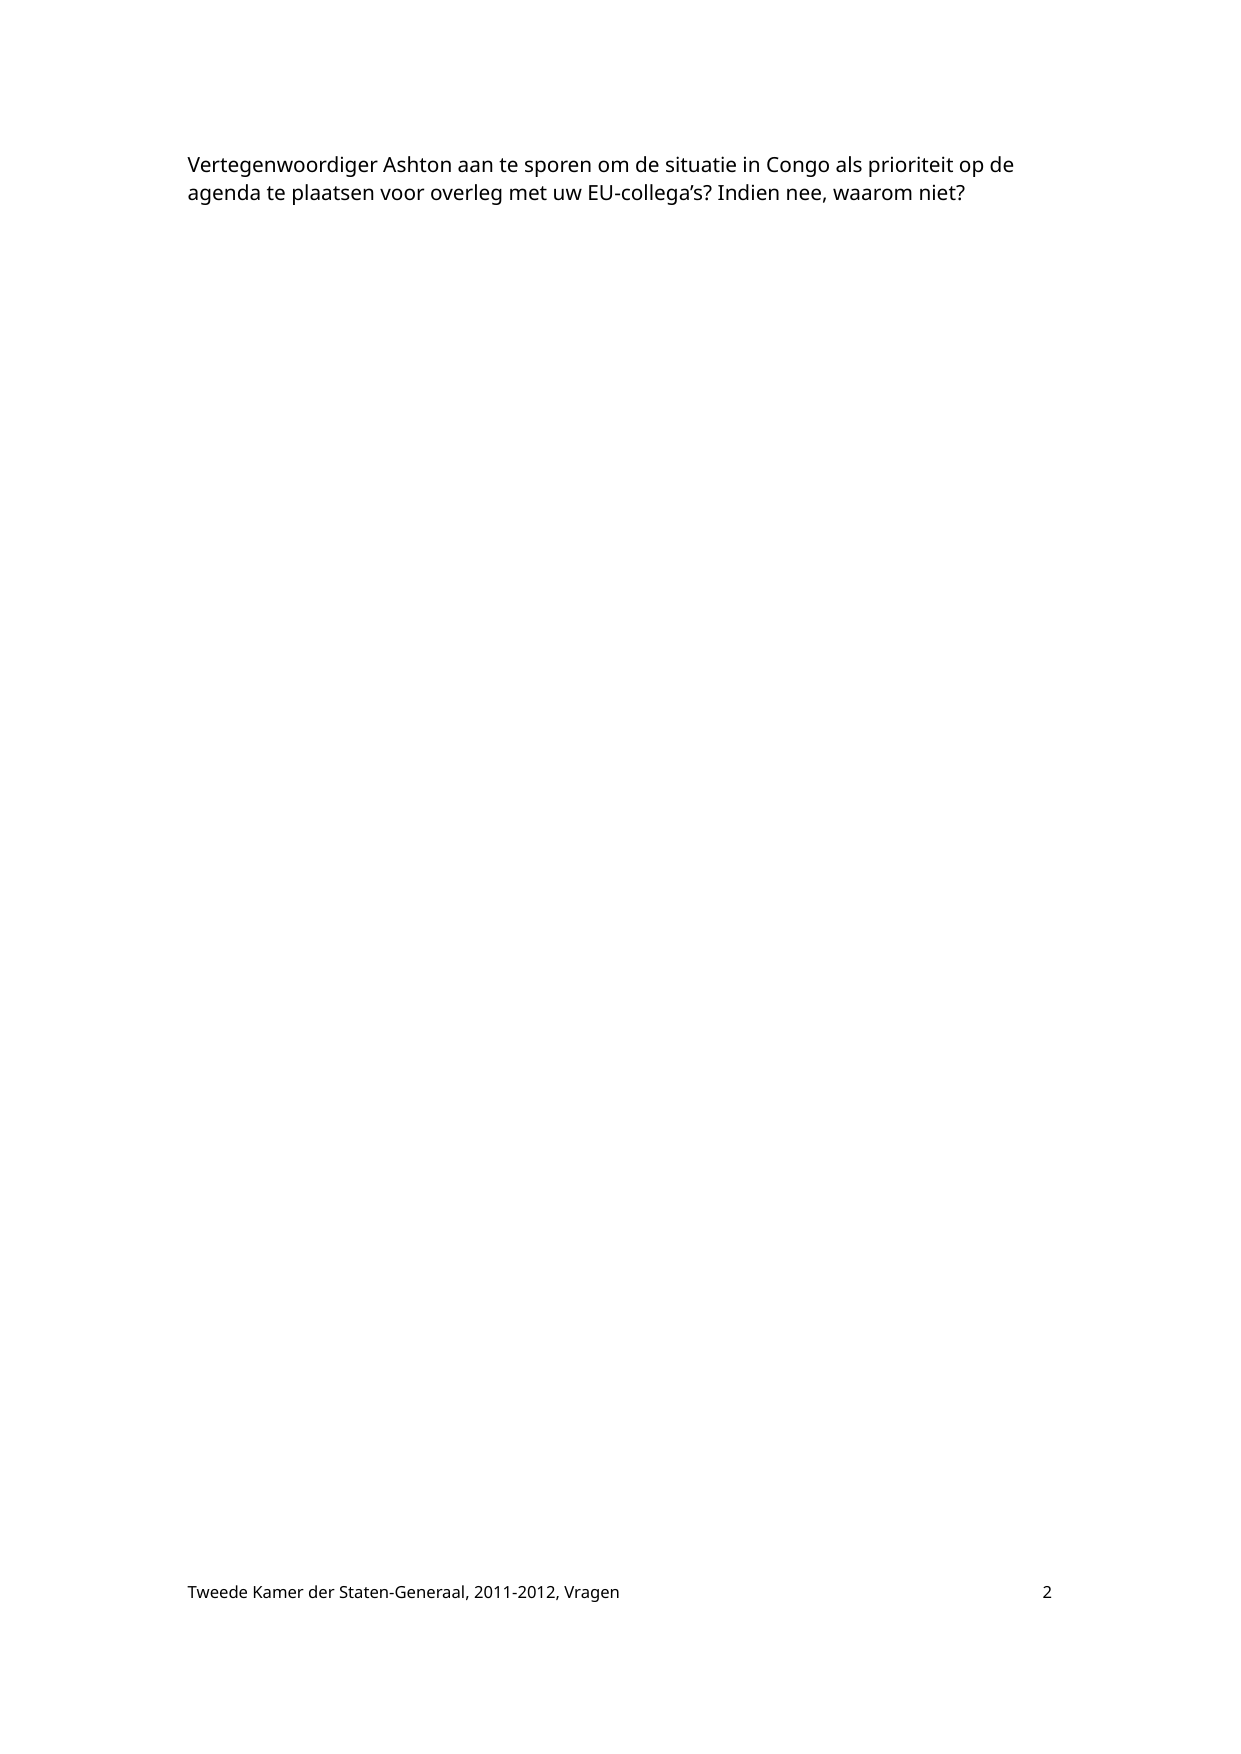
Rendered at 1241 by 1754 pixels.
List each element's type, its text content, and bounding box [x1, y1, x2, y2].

text Vertegenwoordiger Ashton aan te sporen om de situatie in Congo als prioriteit op de agenda te plaatsen voor overleg met uw EU-collega’s? Indien nee, waarom niet? [187, 150, 1053, 207]
